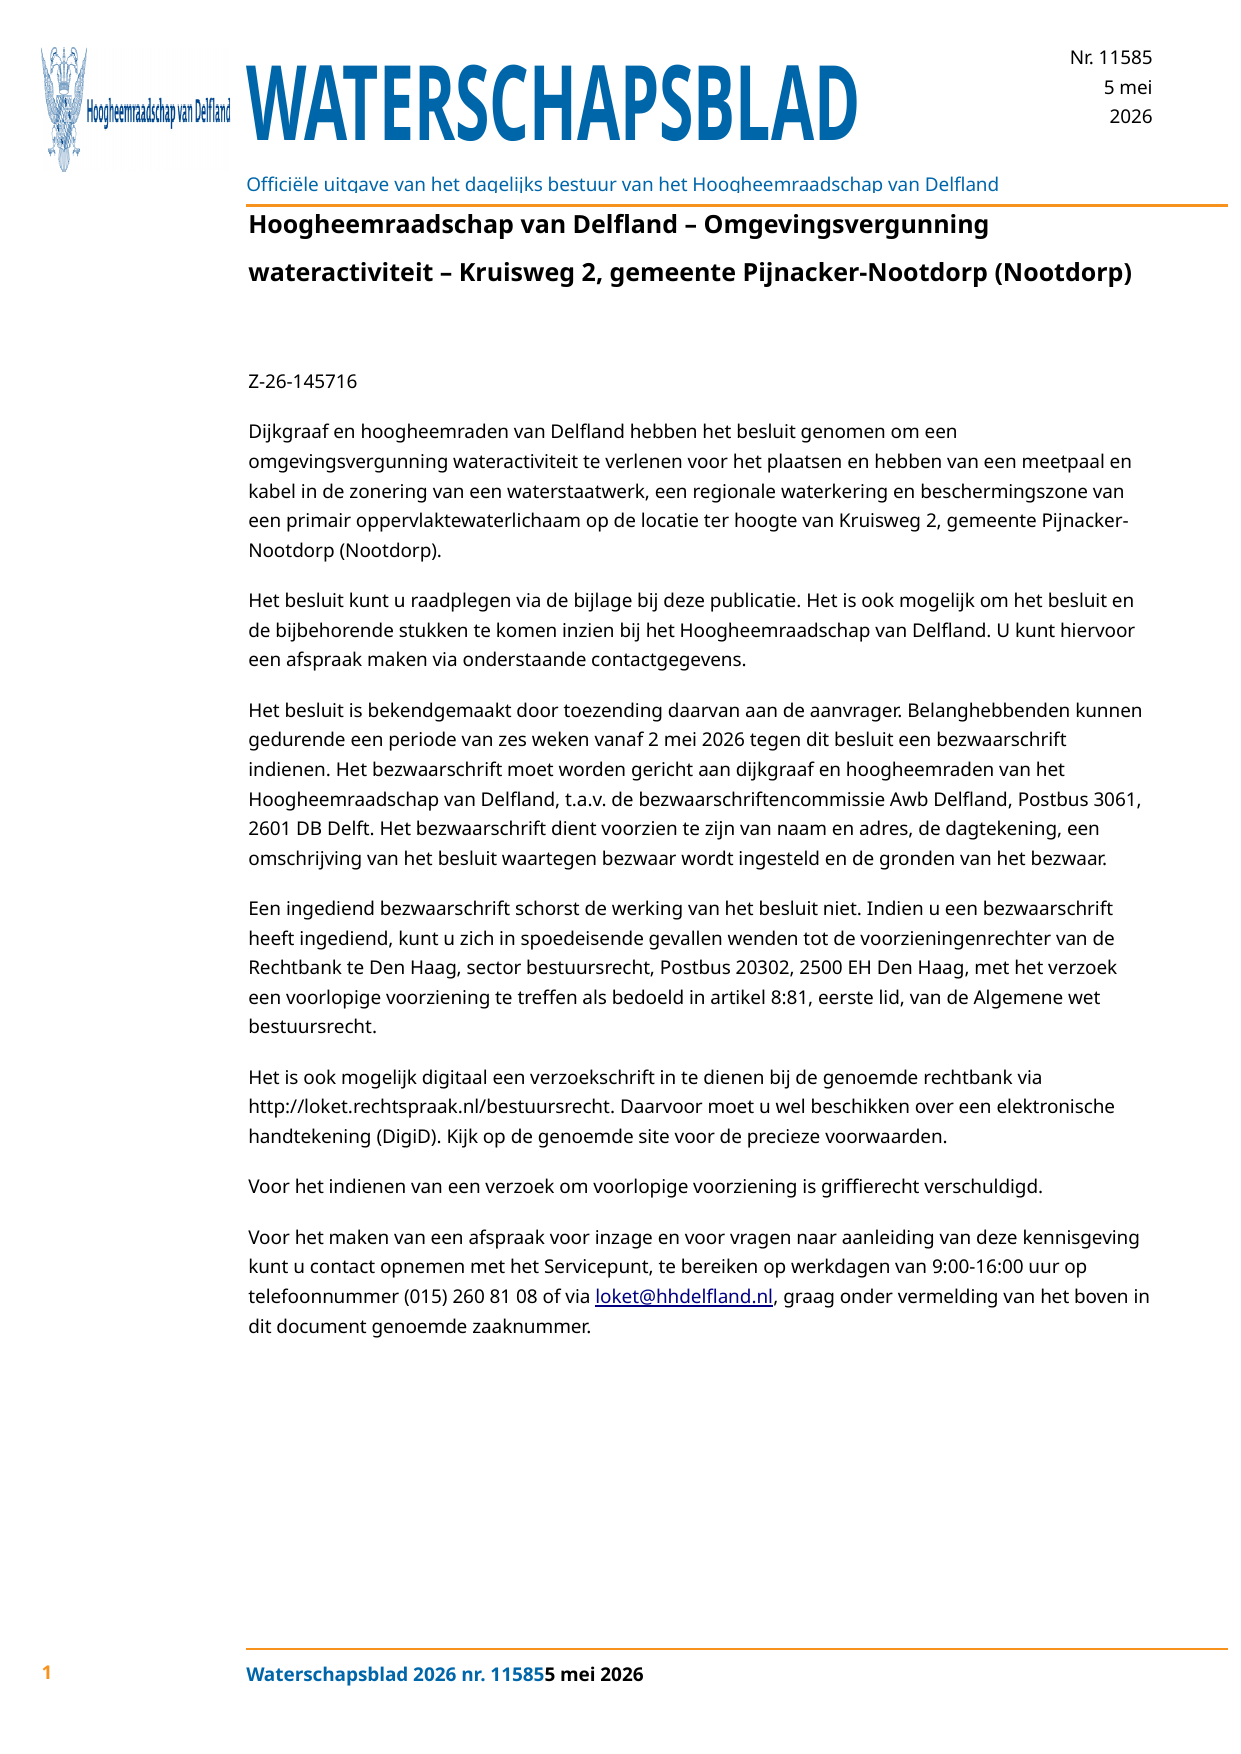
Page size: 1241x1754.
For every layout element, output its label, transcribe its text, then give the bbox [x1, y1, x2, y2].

text Hoogheemraadschap van Delfland – Omgevingsvergunning wateractiviteit – Kruisweg 2, gemeente Pijnacker-Nootdorp (Nootdorp) [248, 207, 1152, 288]
text Het besluit kunt u raadplegen via de bijlage bij deze publicatie. Het is ook mogelijk om het besluit en de bijbehorende stukken te komen inzien bij het Hoogheemraadschap van Delfland. U kunt hiervoor een afspraak maken via onderstaande contactgegevens. [248, 587, 1152, 672]
text Z-26-145716 [248, 368, 1152, 394]
text Dijkgraaf en hoogheemraden van Delfland hebben het besluit genomen om een omgevingsvergunning wateractiviteit te verlenen voor het plaatsen en hebben van een meetpaal en kabel in de zonering van een waterstaatwerk, een regionale waterkering en beschermingszone van een primair oppervlaktewaterlichaam op de locatie ter hoogte van Kruisweg 2, gemeente Pijnacker-Nootdorp (Nootdorp). [248, 419, 1152, 563]
text Voor het maken van een afspraak voor inzage en voor vragen naar aanleiding van deze kennisgeving kunt u contact opnemen met het Servicepunt, te bereiken op werkdagen van 9:00-16:00 uur op telefoonnummer (015) 260 81 08 of via loket@hhdelfland.nl, graag onder vermelding van het boven in dit document genoemde zaaknummer. [248, 1224, 1152, 1339]
text Voor het indienen van een verzoek om voorlopige voorziening is griffierecht verschuldigd. [248, 1174, 1152, 1199]
picture [41, 47, 231, 172]
text Het besluit is bekendgemaakt door toezending daarvan aan de aanvrager. Belanghebbenden kunnen gedurende een periode van zes weken vanaf 2 mei 2026 tegen dit besluit een bezwaarschrift indienen. Het bezwaarschrift moet worden gericht aan dijkgraaf en hoogheemraden van het Hoogheemraadschap van Delfland, t.a.v. de bezwaarschriftencommissie Awb Delfland, Postbus 3061, 2601 DB Delft. Het bezwaarschrift dient voorzien te zijn van naam en adres, de dagtekening, een omschrijving van het besluit waartegen bezwaar wordt ingesteld en de gronden van het bezwaar. [248, 697, 1152, 871]
text Het is ook mogelijk digitaal een verzoekschrift in te dienen bij de genoemde rechtbank via http://loket.rechtspraak.nl/bestuursrecht. Daarvoor moet u wel beschikken over een elektronische handtekening (DigiD). Kijk op de genoemde site voor de precieze voorwaarden. [248, 1064, 1152, 1149]
text Een ingediend bezwaarschrift schorst de werking van het besluit niet. Indien u een bezwaarschrift heeft ingediend, kunt u zich in spoedeisende gevallen wenden tot de voorzieningenrechter van de Rechtbank te Den Haag, sector bestuursrecht, Postbus 20302, 2500 EH Den Haag, met het verzoek een voorlopige voorziening te treffen als bedoeld in artikel 8:81, eerste lid, van de Algemene wet bestuursrecht. [248, 895, 1152, 1039]
